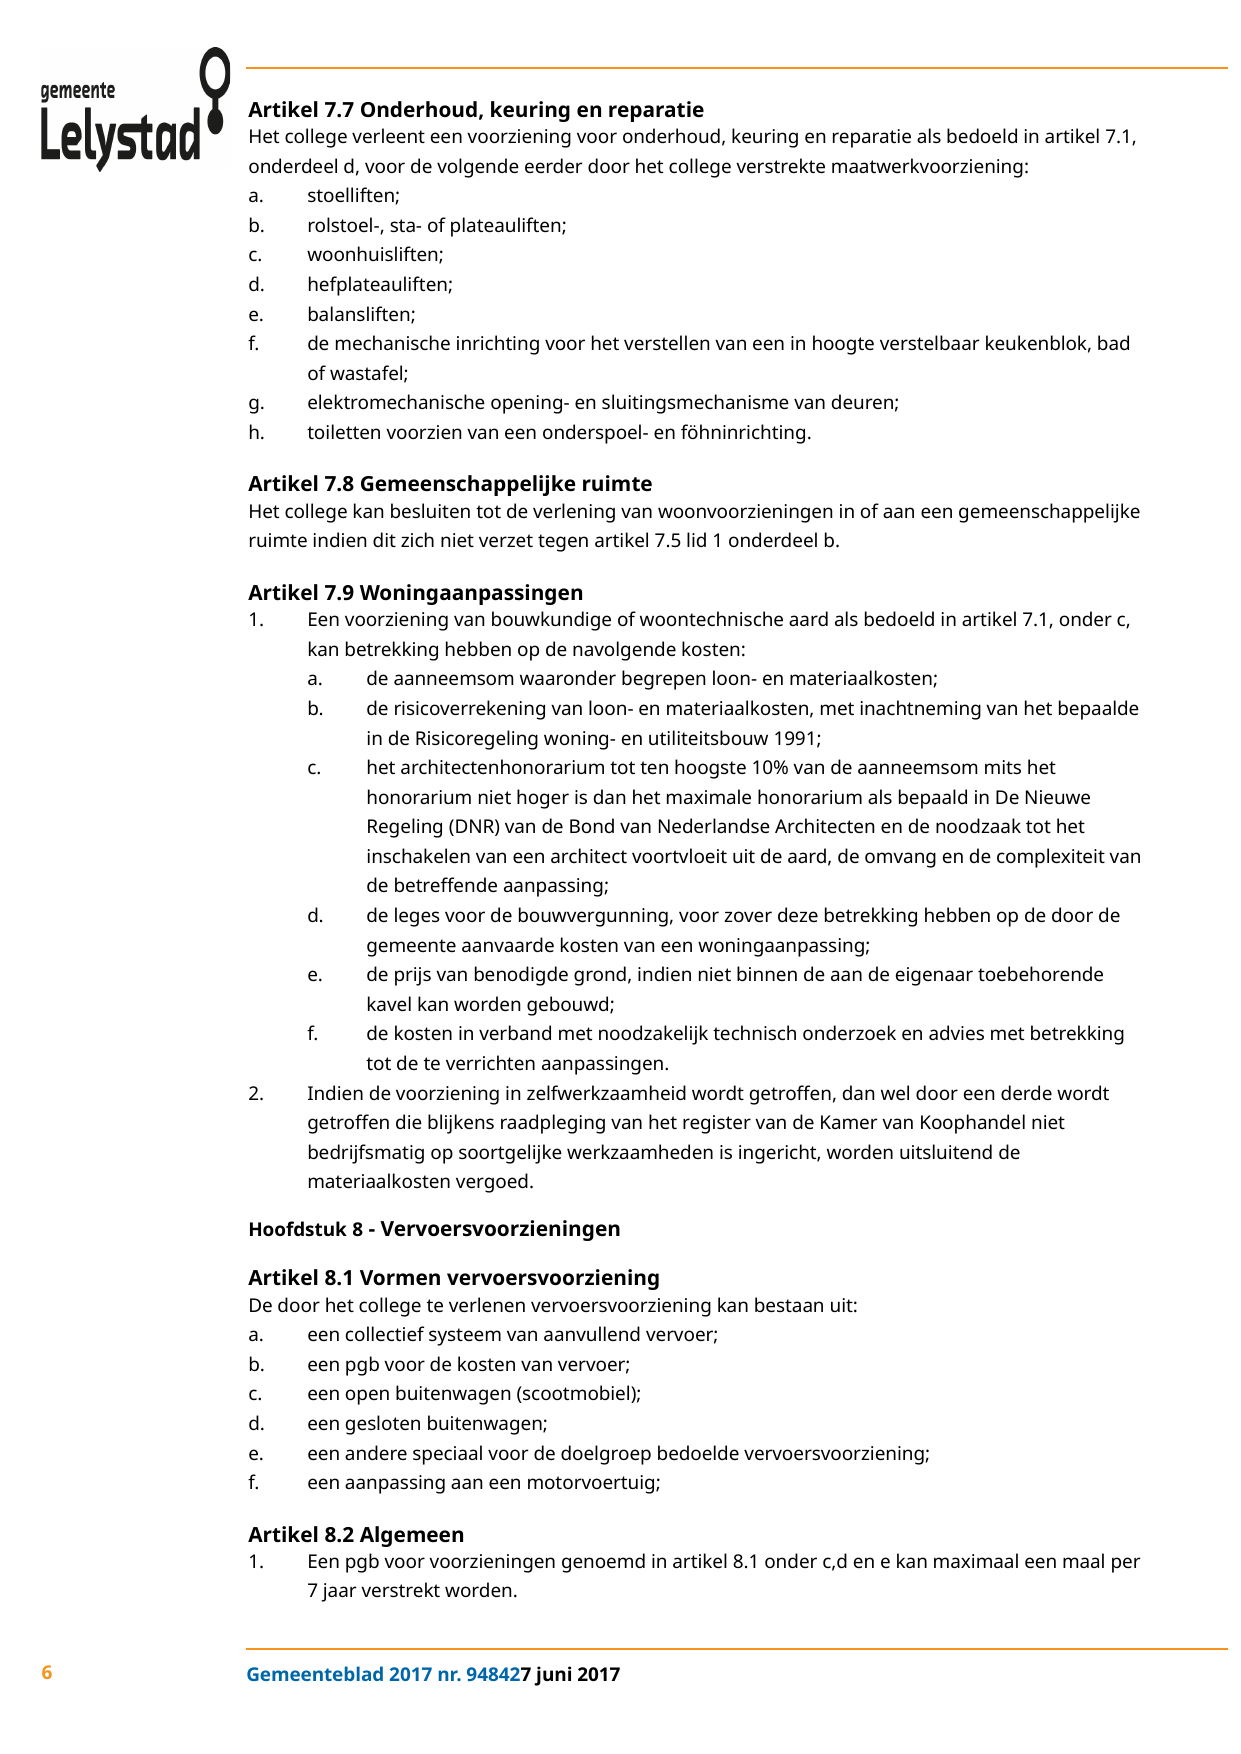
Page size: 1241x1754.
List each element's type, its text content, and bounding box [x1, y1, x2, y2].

list de leges voor de bouwvergunning, voor zover deze betrekking hebben op de door de gemeente aanvaarde kosten van een woningaanpassing; [307, 902, 1152, 957]
list balansliften; [248, 301, 1152, 326]
list een andere speciaal voor de doelgroep bedoelde vervoersvoorziening; [248, 1440, 1152, 1465]
text De door het college te verlenen vervoersvoorziening kan bestaan uit: [248, 1292, 1152, 1317]
list een collectief systeem van aanvullend vervoer; [248, 1321, 1152, 1347]
list een pgb voor de kosten van vervoer; [248, 1351, 1152, 1377]
list de kosten in verband met noodzakelijk technisch onderzoek en advies met betrekking tot de te verrichten aanpassingen. [307, 1021, 1152, 1076]
list hefplateauliften; [248, 271, 1152, 297]
text Het college verleent een voorziening voor onderhoud, keuring en reparatie als bedoeld in artikel 7.1, onderdeel d, voor de volgende eerder door het college verstrekte maatwerkvoorziening: [248, 123, 1152, 178]
list een aanpassing aan een motorvoertuig; [248, 1469, 1152, 1495]
text Artikel 8.1 Vormen vervoersvoorziening [248, 1263, 1152, 1292]
text Artikel 8.2 Algemeen [248, 1520, 1152, 1548]
text Het college kan besluiten tot de verlening van woonvoorzieningen in of aan een gemeenschappelijke ruimte indien dit zich niet verzet tegen artikel 7.5 lid 1 onderdeel b. [248, 498, 1152, 553]
list elektromechanische opening- en sluitingsmechanisme van deuren; [248, 389, 1152, 415]
list Indien de voorziening in zelfwerkzaamheid wordt getroffen, dan wel door een derde wordt getroffen die blijkens raadpleging van het register van de Kamer van Koophandel niet bedrijfsmatig op soortgelijke werkzaamheden is ingericht, worden uitsluitend de materiaalkosten vergoed. [248, 1080, 1152, 1194]
text Artikel 7.7 Onderhoud, keuring en reparatie [248, 95, 1152, 123]
list woonhuisliften; [248, 242, 1152, 267]
list de risicoverrekening van loon- en materiaalkosten, met inachtneming van het bepaalde in de Risicoregeling woning- en utiliteitsbouw 1991; [307, 695, 1152, 750]
list stoelliften; [248, 182, 1152, 208]
list een open buitenwagen (scootmobiel); [248, 1381, 1152, 1406]
list toiletten voorzien van een onderspoel- en föhninrichting. [248, 419, 1152, 445]
list Een voorziening van bouwkundige of woontechnische aard als bedoeld in artikel 7.1, onder c, kan betrekking hebben op de navolgende kosten: [248, 606, 1152, 662]
list rolstoel-, sta- of plateauliften; [248, 212, 1152, 238]
list Een pgb voor voorzieningen genoemd in artikel 8.1 onder c,d en e kan maximaal een maal per 7 jaar verstrekt worden. [248, 1548, 1152, 1603]
list het architectenhonorarium tot ten hoogste 10% van de aanneemsom mits het honorarium niet hoger is dan het maximale honorarium als bepaald in De Nieuwe Regeling (DNR) van de Bond van Nederlandse Architecten en de noodzaak tot het inschakelen van een architect voortvloeit uit de aard, de omvang en de complexiteit van de betreffende aanpassing; [307, 754, 1152, 898]
list een gesloten buitenwagen; [248, 1410, 1152, 1436]
picture [41, 47, 231, 172]
text Hoofdstuk 8 - Vervoersvoorzieningen [248, 1214, 1152, 1242]
text Artikel 7.8 Gemeenschappelijke ruimte [248, 469, 1152, 498]
list de mechanische inrichting voor het verstellen van een in hoogte verstelbaar keukenblok, bad of wastafel; [248, 330, 1152, 386]
list de prijs van benodigde grond, indien niet binnen de aan de eigenaar toebehorende kavel kan worden gebouwd; [307, 961, 1152, 1017]
list de aanneemsom waaronder begrepen loon- en materiaalkosten; [307, 666, 1152, 691]
text Artikel 7.9 Woningaanpassingen [248, 578, 1152, 606]
